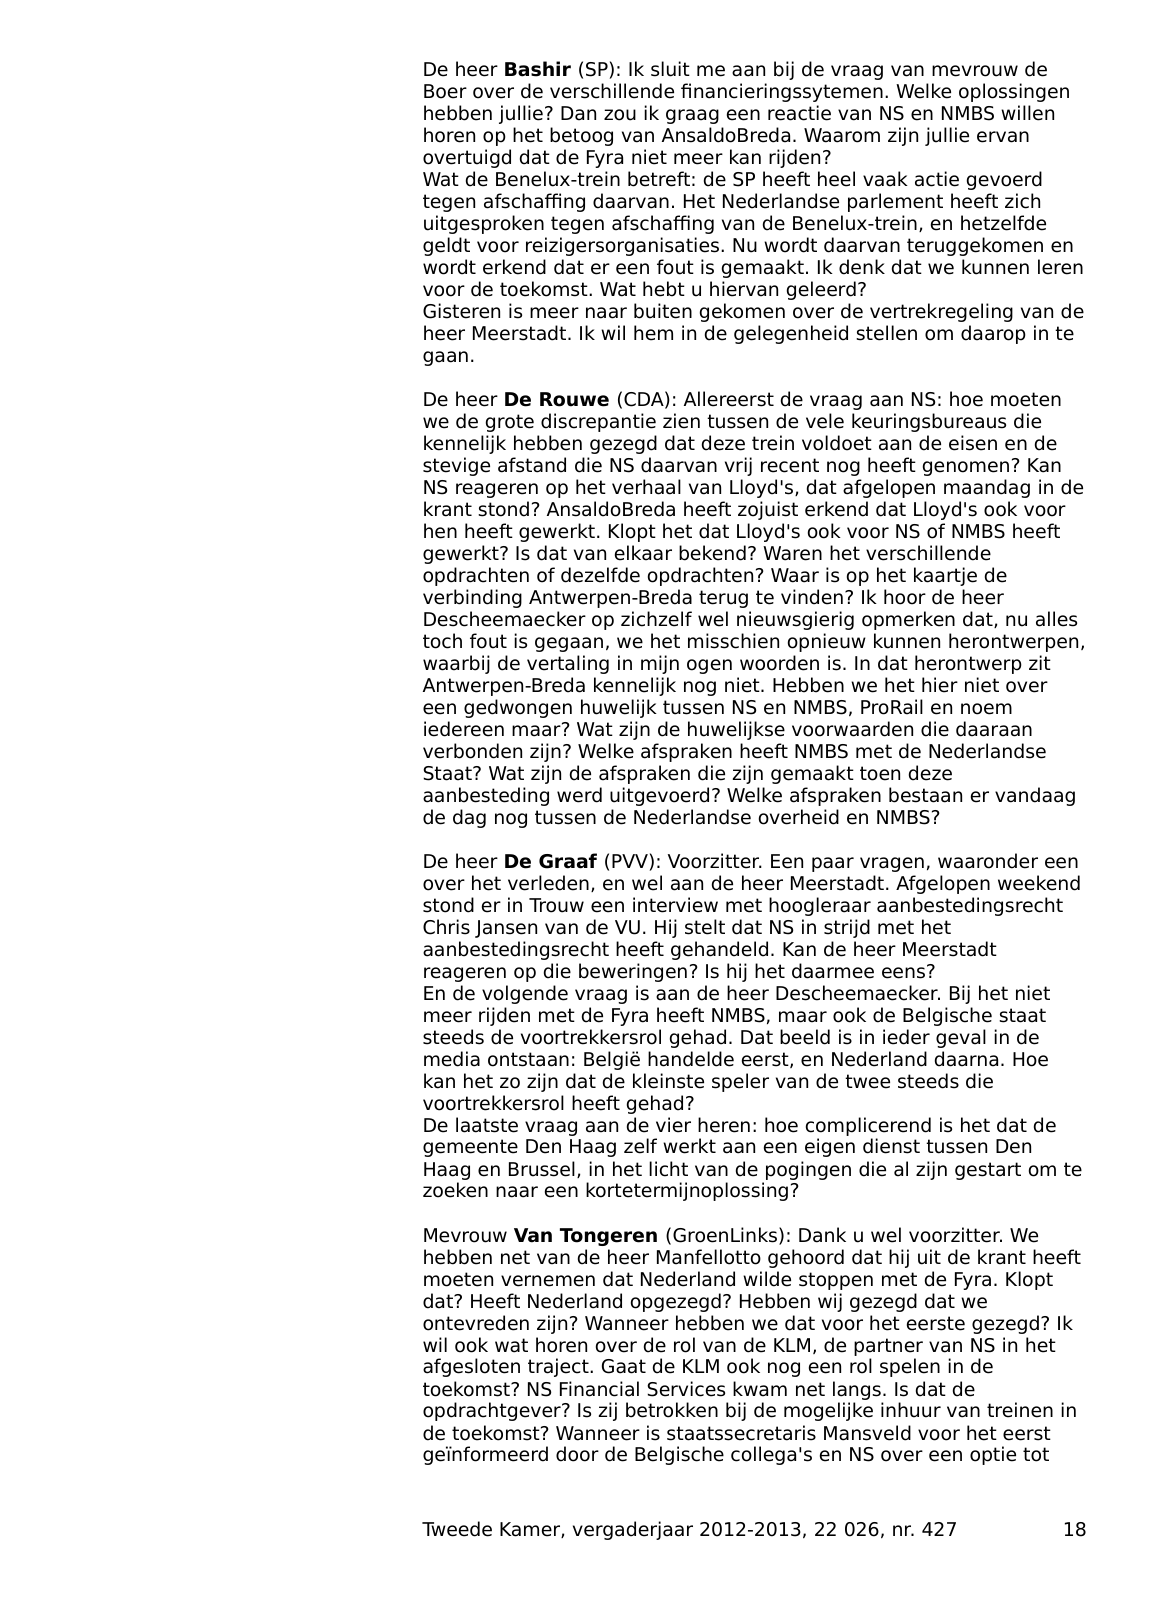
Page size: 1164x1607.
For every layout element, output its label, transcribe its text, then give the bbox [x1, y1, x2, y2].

text De heer Bashir (SP): Ik sluit me aan bij de vraag van mevrouw de Boer over de verschillende financieringssytemen. Welke oplossingen hebben jullie? Dan zou ik graag een reactie van NS en NMBS willen horen op het betoog van AnsaldoBreda. Waarom zijn jullie ervan overtuigd dat de Fyra niet meer kan rijden? [422, 59, 1087, 169]
text Mevrouw Van Tongeren (GroenLinks): Dank u wel voorzitter. We hebben net van de heer Manfellotto gehoord dat hij uit de krant heeft moeten vernemen dat Nederland wilde stoppen met de Fyra. Klopt dat? Heeft Nederland opgezegd? Hebben wij gezegd dat we ontevreden zijn? Wanneer hebben we dat voor het eerste gezegd? Ik wil ook wat horen over de rol van de KLM, de partner van NS in het afgesloten traject. Gaat de KLM ook nog een rol spelen in de toekomst? NS Financial Services kwam net langs. Is dat de opdrachtgever? Is zij betrokken bij de mogelijke inhuur van treinen in de toekomst? Wanneer is staatssecretaris Mansveld voor het eerst geïnformeerd door de Belgische collega's en NS over een optie tot [422, 1224, 1087, 1466]
text De laatste vraag aan de vier heren: hoe complicerend is het dat de gemeente Den Haag zelf werkt aan een eigen dienst tussen Den Haag en Brussel, in het licht van de pogingen die al zijn gestart om te zoeken naar een kortetermijnoplossing? [422, 1114, 1087, 1202]
text Wat de Benelux-trein betreft: de SP heeft heel vaak actie gevoerd tegen afschaffing daarvan. Het Nederlandse parlement heeft zich uitgesproken tegen afschaffing van de Benelux-trein, en hetzelfde geldt voor reizigersorganisaties. Nu wordt daarvan teruggekomen en wordt erkend dat er een fout is gemaakt. Ik denk dat we kunnen leren voor de toekomst. Wat hebt u hiervan geleerd? [422, 169, 1087, 301]
text De heer De Graaf (PVV): Voorzitter. Een paar vragen, waaronder een over het verleden, en wel aan de heer Meerstadt. Afgelopen weekend stond er in Trouw een interview met hoogleraar aanbestedingsrecht Chris Jansen van de VU. Hij stelt dat NS in strijd met het aanbestedingsrecht heeft gehandeld. Kan de heer Meerstadt reageren op die beweringen? Is hij het daarmee eens? [422, 851, 1087, 983]
text En de volgende vraag is aan de heer Descheemaecker. Bij het niet meer rijden met de Fyra heeft NMBS, maar ook de Belgische staat steeds de voortrekkersrol gehad. Dat beeld is in ieder geval in de media ontstaan: België handelde eerst, en Nederland daarna. Hoe kan het zo zijn dat de kleinste speler van de twee steeds die voortrekkersrol heeft gehad? [422, 983, 1087, 1114]
text Gisteren is meer naar buiten gekomen over de vertrekregeling van de heer Meerstadt. Ik wil hem in de gelegenheid stellen om daarop in te gaan. [422, 301, 1087, 367]
text De heer De Rouwe (CDA): Allereerst de vraag aan NS: hoe moeten we de grote discrepantie zien tussen de vele keuringsbureaus die kennelijk hebben gezegd dat deze trein voldoet aan de eisen en de stevige afstand die NS daarvan vrij recent nog heeft genomen? Kan NS reageren op het verhaal van Lloyd's, dat afgelopen maandag in de krant stond? AnsaldoBreda heeft zojuist erkend dat Lloyd's ook voor hen heeft gewerkt. Klopt het dat Lloyd's ook voor NS of NMBS heeft gewerkt? Is dat van elkaar bekend? Waren het verschillende opdrachten of dezelfde opdrachten? Waar is op het kaartje de verbinding Antwerpen-Breda terug te vinden? Ik hoor de heer Descheemaecker op zichzelf wel nieuwsgierig opmerken dat, nu alles toch fout is gegaan, we het misschien opnieuw kunnen herontwerpen, waarbij de vertaling in mijn ogen woorden is. In dat herontwerp zit Antwerpen-Breda kennelijk nog niet. Hebben we het hier niet over een gedwongen huwelijk tussen NS en NMBS, ProRail en noem iedereen maar? Wat zijn de huwelijkse voorwaarden die daaraan verbonden zijn? Welke afspraken heeft NMBS met de Nederlandse Staat? Wat zijn de afspraken die zijn gemaakt toen deze aanbesteding werd uitgevoerd? Welke afspraken bestaan er vandaag de dag nog tussen de Nederlandse overheid en NMBS? [422, 389, 1087, 828]
